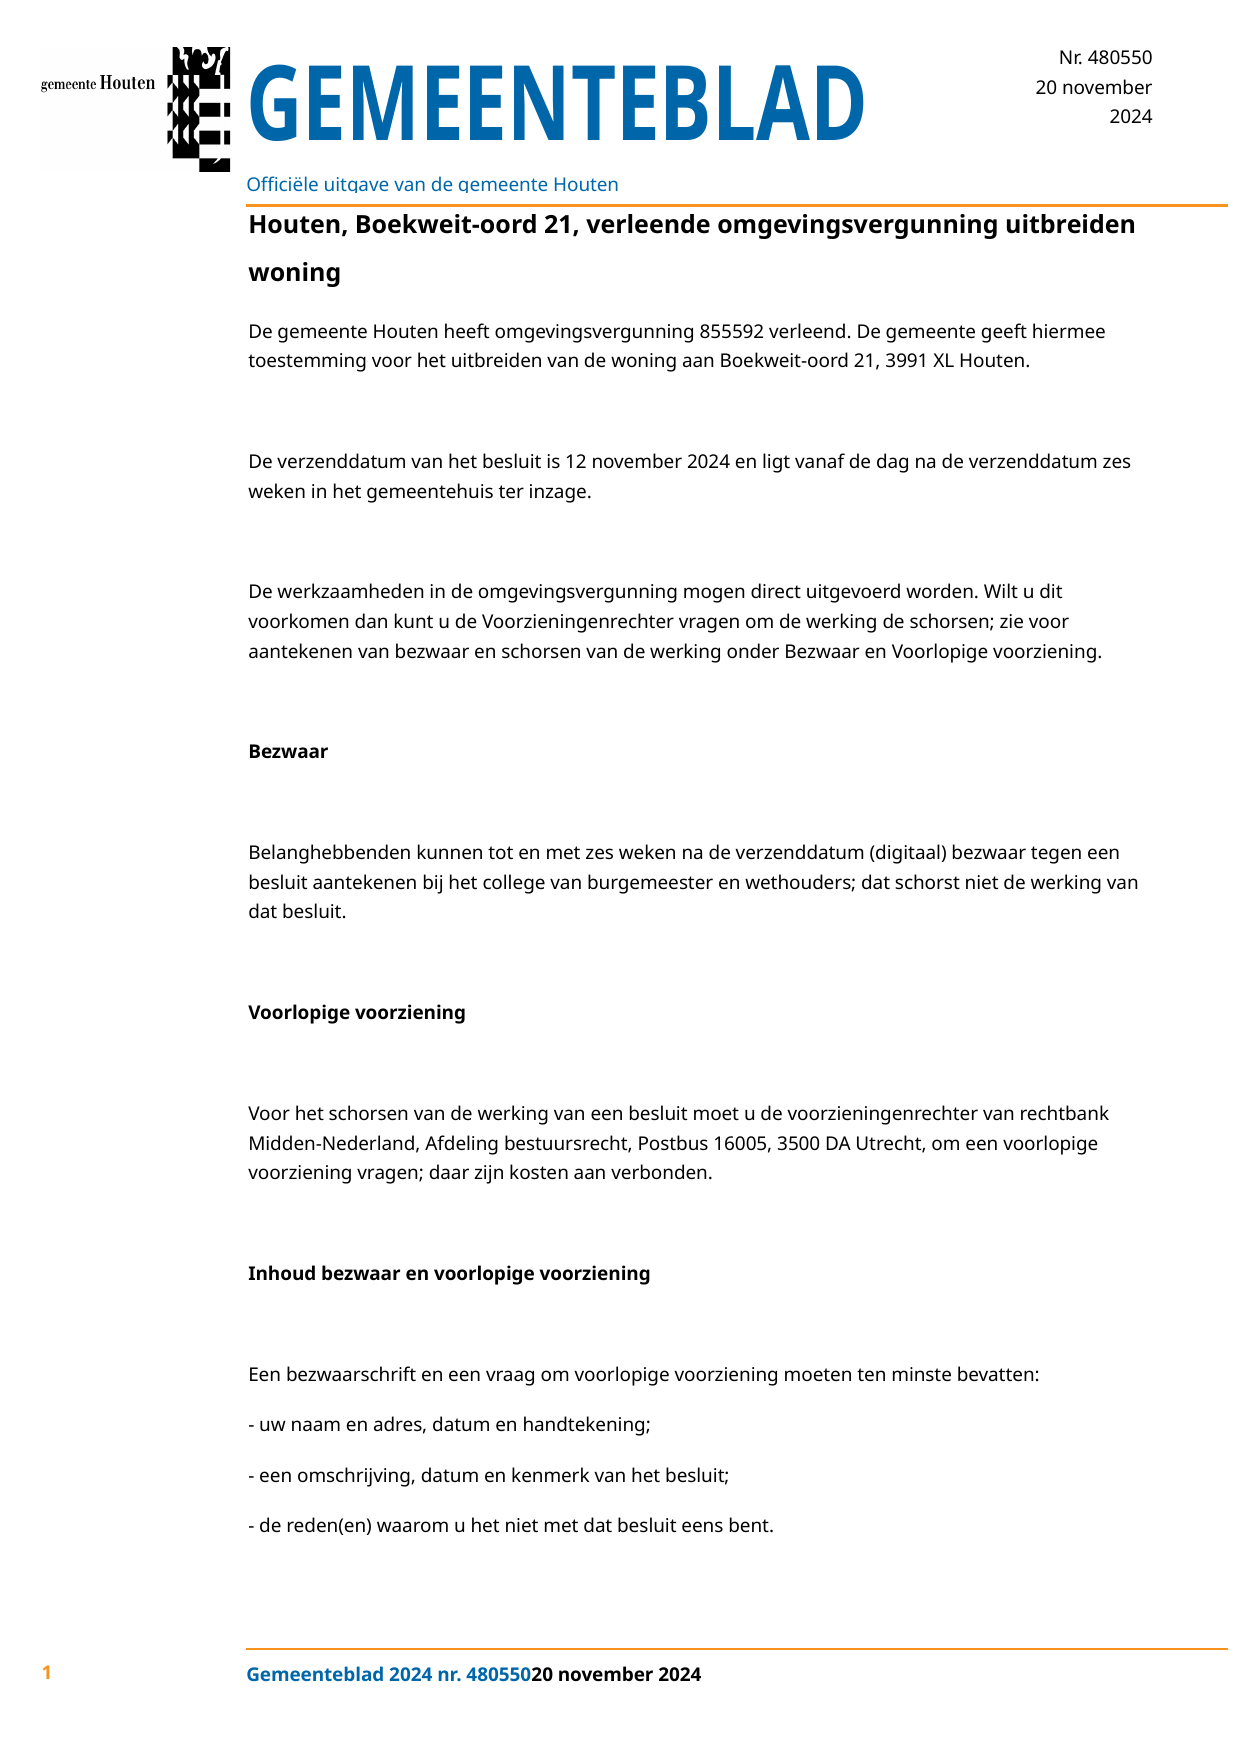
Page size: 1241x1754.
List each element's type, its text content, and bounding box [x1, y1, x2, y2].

text Houten, Boekweit-oord 21, verleende omgevingsvergunning uitbreiden woning [248, 207, 1152, 288]
text Belanghebbenden kunnen tot en met zes weken na de verzenddatum (digitaal) bezwaar tegen een besluit aantekenen bij het college van burgemeester en wethouders; dat schorst niet de werking van dat besluit. [248, 839, 1152, 924]
text - uw naam en adres, datum en handtekening; [248, 1412, 1152, 1437]
text - de reden(en) waarom u het niet met dat besluit eens bent. [248, 1512, 1152, 1538]
text Bezwaar [248, 739, 1152, 764]
text De werkzaamheden in de omgevingsvergunning mogen direct uitgevoerd worden. Wilt u dit voorkomen dan kunt u de Voorzieningenrechter vragen om de werking de schorsen; zie voor aantekenen van bezwaar en schorsen van de werking onder Bezwaar en Voorlopige voorziening. [248, 579, 1152, 664]
text De gemeente Houten heeft omgevingsvergunning 855592 verleend. De gemeente geeft hiermee toestemming voor het uitbreiden van de woning aan Boekweit-oord 21, 3991 XL Houten. [248, 318, 1152, 373]
text De verzenddatum van het besluit is 12 november 2024 en ligt vanaf de dag na de verzenddatum zes weken in het gemeentehuis ter inzage. [248, 448, 1152, 504]
picture [41, 47, 231, 172]
text Een bezwaarschrift en een vraag om voorlopige voorziening moeten ten minste bevatten: [248, 1361, 1152, 1387]
text Voor het schorsen van de werking van een besluit moet u de voorzieningenrechter van rechtbank Midden-Nederland, Afdeling bestuursrecht, Postbus 16005, 3500 DA Utrecht, om een voorlopige voorziening vragen; daar zijn kosten aan verbonden. [248, 1100, 1152, 1185]
text Voorlopige voorziening [248, 999, 1152, 1025]
text - een omschrijving, datum en kenmerk van het besluit; [248, 1462, 1152, 1488]
text Inhoud bezwaar en voorlopige voorziening [248, 1260, 1152, 1286]
